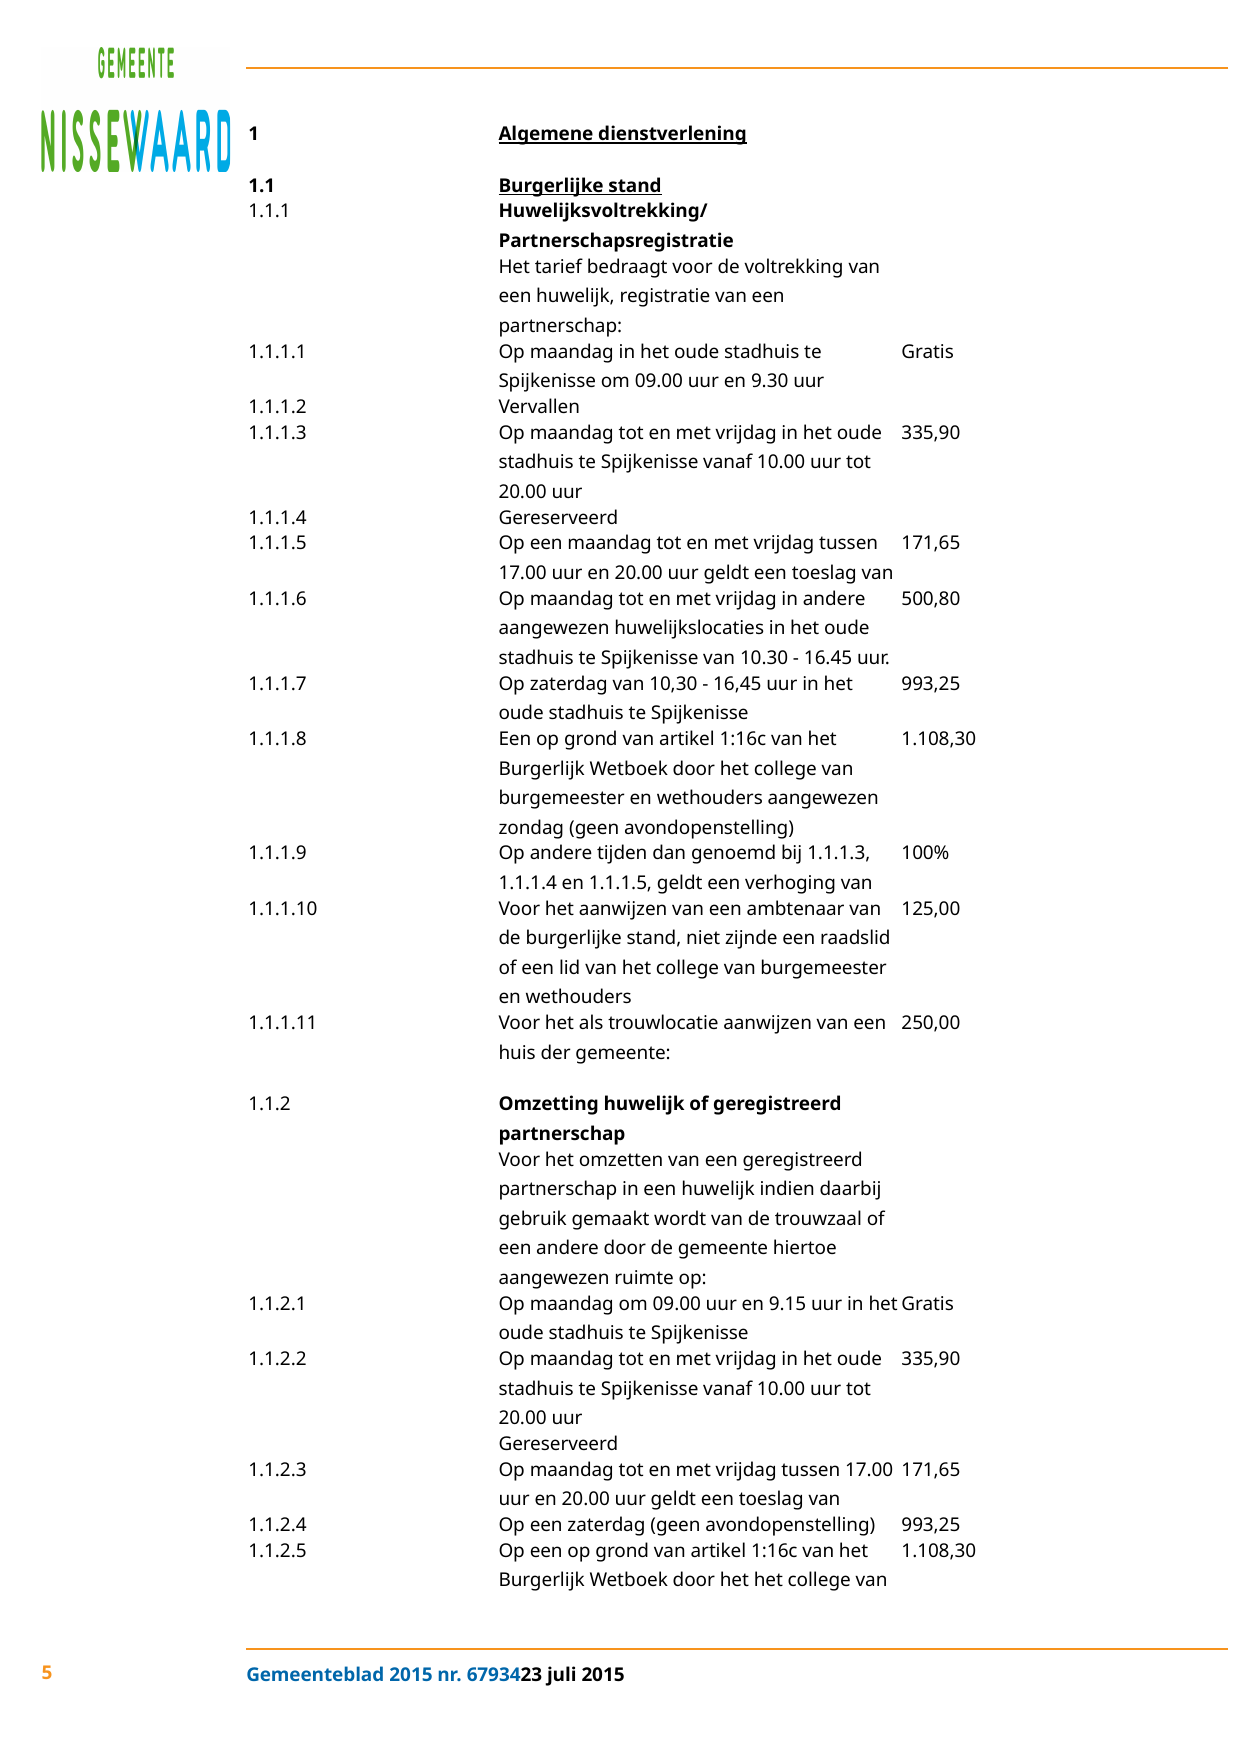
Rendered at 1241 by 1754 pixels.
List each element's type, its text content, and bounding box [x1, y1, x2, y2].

table_cell [373, 121, 498, 146]
table_cell [373, 1290, 498, 1345]
table_cell Op maandag tot en met vrijdag tussen 17.00 uur en 20.00 uur geldt een toeslag van [498, 1456, 901, 1511]
table_cell 1.1.1.6 [248, 585, 373, 670]
table_cell 500,80 [901, 585, 1026, 670]
table_cell [373, 1537, 498, 1592]
table_cell Vervallen [498, 393, 901, 419]
table_cell Gereserveerd [498, 504, 901, 529]
table_cell [373, 419, 498, 504]
table_cell 1.1.1.7 [248, 670, 373, 725]
table_cell [1026, 1009, 1152, 1065]
table_cell Voor het als trouwlocatie aanwijzen van een huis der gemeente: [498, 1009, 901, 1065]
table_cell Op zaterdag van 10,30 - 16,45 uur in het oude stadhuis te Spijkenisse [498, 670, 901, 725]
table_cell [1026, 1146, 1152, 1290]
table_cell 1.1.1.8 [248, 725, 373, 839]
table_cell [1026, 172, 1152, 198]
table_cell 250,00 [901, 1009, 1026, 1065]
table_cell [1026, 393, 1152, 419]
table_cell [248, 253, 373, 338]
picture [200, 151, 206, 172]
table_cell [373, 1146, 498, 1290]
table_cell [248, 146, 373, 172]
table_cell 125,00 [901, 895, 1026, 1009]
table_cell 171,65 [901, 1456, 1026, 1511]
table_cell [1026, 198, 1152, 253]
table_cell Algemene dienstverlening [498, 121, 901, 146]
table_cell [373, 95, 498, 121]
table_cell [1026, 585, 1152, 670]
table_cell Op een op grond van artikel 1:16c van het Burgerlijk Wetboek door het het college van [498, 1537, 901, 1592]
table_cell Voor het aanwijzen van een ambtenaar van de burgerlijke stand, niet zijnde een raadslid of een lid van het college van burgemeester en wethouders [498, 895, 901, 1009]
table_cell [901, 1146, 1026, 1290]
table_cell [373, 585, 498, 670]
picture [41, 47, 231, 172]
picture [176, 157, 187, 172]
table_cell [498, 95, 901, 121]
table_cell [373, 1456, 498, 1511]
table_cell [373, 1345, 498, 1430]
table_cell [373, 725, 498, 839]
table_cell [1026, 725, 1152, 839]
table_cell Op een maandag tot en met vrijdag tussen 17.00 uur en 20.00 uur geldt een toeslag van [498, 530, 901, 585]
table_cell 335,90 [901, 419, 1026, 504]
table_cell [1026, 504, 1152, 529]
table_cell Op maandag tot en met vrijdag in andere aangewezen huwelijkslocaties in het oude stadhuis te Spijkenisse van 10.30 - 16.45 uur. [498, 585, 901, 670]
table_cell [373, 253, 498, 338]
table_cell [1026, 253, 1152, 338]
table_cell [1026, 895, 1152, 1009]
table_cell [373, 338, 498, 393]
table_cell Op maandag tot en met vrijdag in het oude stadhuis te Spijkenisse vanaf 10.00 uur tot 20.00 uur [498, 419, 901, 504]
table_cell [1026, 1345, 1152, 1430]
table_cell 1.1.1.11 [248, 1009, 373, 1065]
table_cell Huwelijksvoltrekking/Partnerschapsregistratie [498, 198, 901, 253]
table_cell [373, 146, 498, 172]
table_cell 993,25 [901, 1511, 1026, 1537]
table_cell [248, 1065, 373, 1090]
table_cell 1.108,30 [901, 725, 1026, 839]
table_cell [1026, 1290, 1152, 1345]
table_cell [498, 1065, 901, 1090]
table_cell 1.1 [248, 172, 373, 198]
table_cell [901, 95, 1026, 121]
table_cell [1026, 419, 1152, 504]
table_cell [248, 1430, 373, 1456]
table_cell [1026, 530, 1152, 585]
table_cell Gereserveerd [498, 1430, 901, 1456]
table_cell Op andere tijden dan genoemd bij 1.1.1.3, 1.1.1.4 en 1.1.1.5, geldt een verhoging van [498, 840, 901, 895]
table_cell [901, 253, 1026, 338]
picture [201, 122, 206, 138]
table_cell [1026, 840, 1152, 895]
table_cell 1.1.1.10 [248, 895, 373, 1009]
table_cell 1.1.2.5 [248, 1537, 373, 1592]
table_cell 1.1.1.1 [248, 338, 373, 393]
table_cell [901, 146, 1026, 172]
table_cell [373, 1511, 498, 1537]
table_cell [1026, 1511, 1152, 1537]
table_cell 1.1.1.2 [248, 393, 373, 419]
picture [222, 122, 227, 160]
table_cell [373, 1430, 498, 1456]
table_cell [248, 1146, 373, 1290]
table_cell [373, 530, 498, 585]
table_cell [373, 840, 498, 895]
table_cell 335,90 [901, 1345, 1026, 1430]
table_cell 1.1.2.3 [248, 1456, 373, 1511]
table_cell [901, 198, 1026, 253]
table_cell 1.1.2.4 [248, 1511, 373, 1537]
table_cell [901, 172, 1026, 198]
table_cell 993,25 [901, 670, 1026, 725]
table_cell Gratis [901, 338, 1026, 393]
table_cell [901, 1065, 1026, 1090]
table_cell 1.1.1 [248, 198, 373, 253]
table_cell Op maandag in het oude stadhuis te Spijkenisse om 09.00 uur en 9.30 uur [498, 338, 901, 393]
table_cell 171,65 [901, 530, 1026, 585]
table_cell [373, 172, 498, 198]
table_cell [1026, 1456, 1152, 1511]
table_cell 1 [248, 121, 373, 146]
table_cell [901, 393, 1026, 419]
table_cell [248, 95, 373, 121]
table_cell Burgerlijke stand [498, 172, 901, 198]
picture [154, 157, 165, 172]
table_cell [1026, 1065, 1152, 1090]
table_cell [1026, 121, 1152, 146]
table_cell [901, 504, 1026, 529]
table_cell Op maandag tot en met vrijdag in het oude stadhuis te Spijkenisse vanaf 10.00 uur tot 20.00 uur [498, 1345, 901, 1430]
table_cell 1.1.1.9 [248, 840, 373, 895]
table_cell Voor het omzetten van een geregistreerd partnerschap in een huwelijk indien daarbij gebruik gemaakt wordt van de trouwzaal of een andere door de gemeente hiertoe aangewezen ruimte op: [498, 1146, 901, 1290]
table_cell Op maandag om 09.00 uur en 9.15 uur in het oude stadhuis te Spijkenisse [498, 1290, 901, 1345]
table_cell [1026, 95, 1152, 121]
table_cell 1.1.2 [248, 1090, 373, 1146]
table_cell 100% [901, 840, 1026, 895]
table_cell [373, 895, 498, 1009]
table_cell 1.1.2.1 [248, 1290, 373, 1345]
table_cell [373, 393, 498, 419]
table_cell [1026, 338, 1152, 393]
table_cell Gratis [901, 1290, 1026, 1345]
table_cell [373, 198, 498, 253]
table_cell Een op grond van artikel 1:16c van het Burgerlijk Wetboek door het college van burgemeester en wethouders aangewezen zondag (geen avondopenstelling) [498, 725, 901, 839]
table_cell [373, 1090, 498, 1146]
table_cell [498, 146, 901, 172]
table_cell 1.1.2.2 [248, 1345, 373, 1430]
table_cell [373, 1065, 498, 1090]
table_cell [1026, 146, 1152, 172]
table_cell 1.1.1.4 [248, 504, 373, 529]
table_cell [1026, 1537, 1152, 1592]
table_cell [1026, 1430, 1152, 1456]
table_cell Op een zaterdag (geen avondopenstelling) [498, 1511, 901, 1537]
table_cell 1.108,30 [901, 1537, 1026, 1592]
table_cell [901, 121, 1026, 146]
table_cell [373, 670, 498, 725]
table_cell 1.1.1.5 [248, 530, 373, 585]
table_cell [901, 1430, 1026, 1456]
table_cell [901, 1090, 1026, 1146]
table_cell Het tarief bedraagt voor de voltrekking van een huwelijk, registratie van een partnerschap: [498, 253, 901, 338]
table_cell [373, 1009, 498, 1065]
table_cell [1026, 670, 1152, 725]
table_cell [373, 504, 498, 529]
table_cell [1026, 1090, 1152, 1146]
table_cell Omzetting huwelijk of geregistreerd partnerschap [498, 1090, 901, 1146]
table_cell 1.1.1.3 [248, 419, 373, 504]
